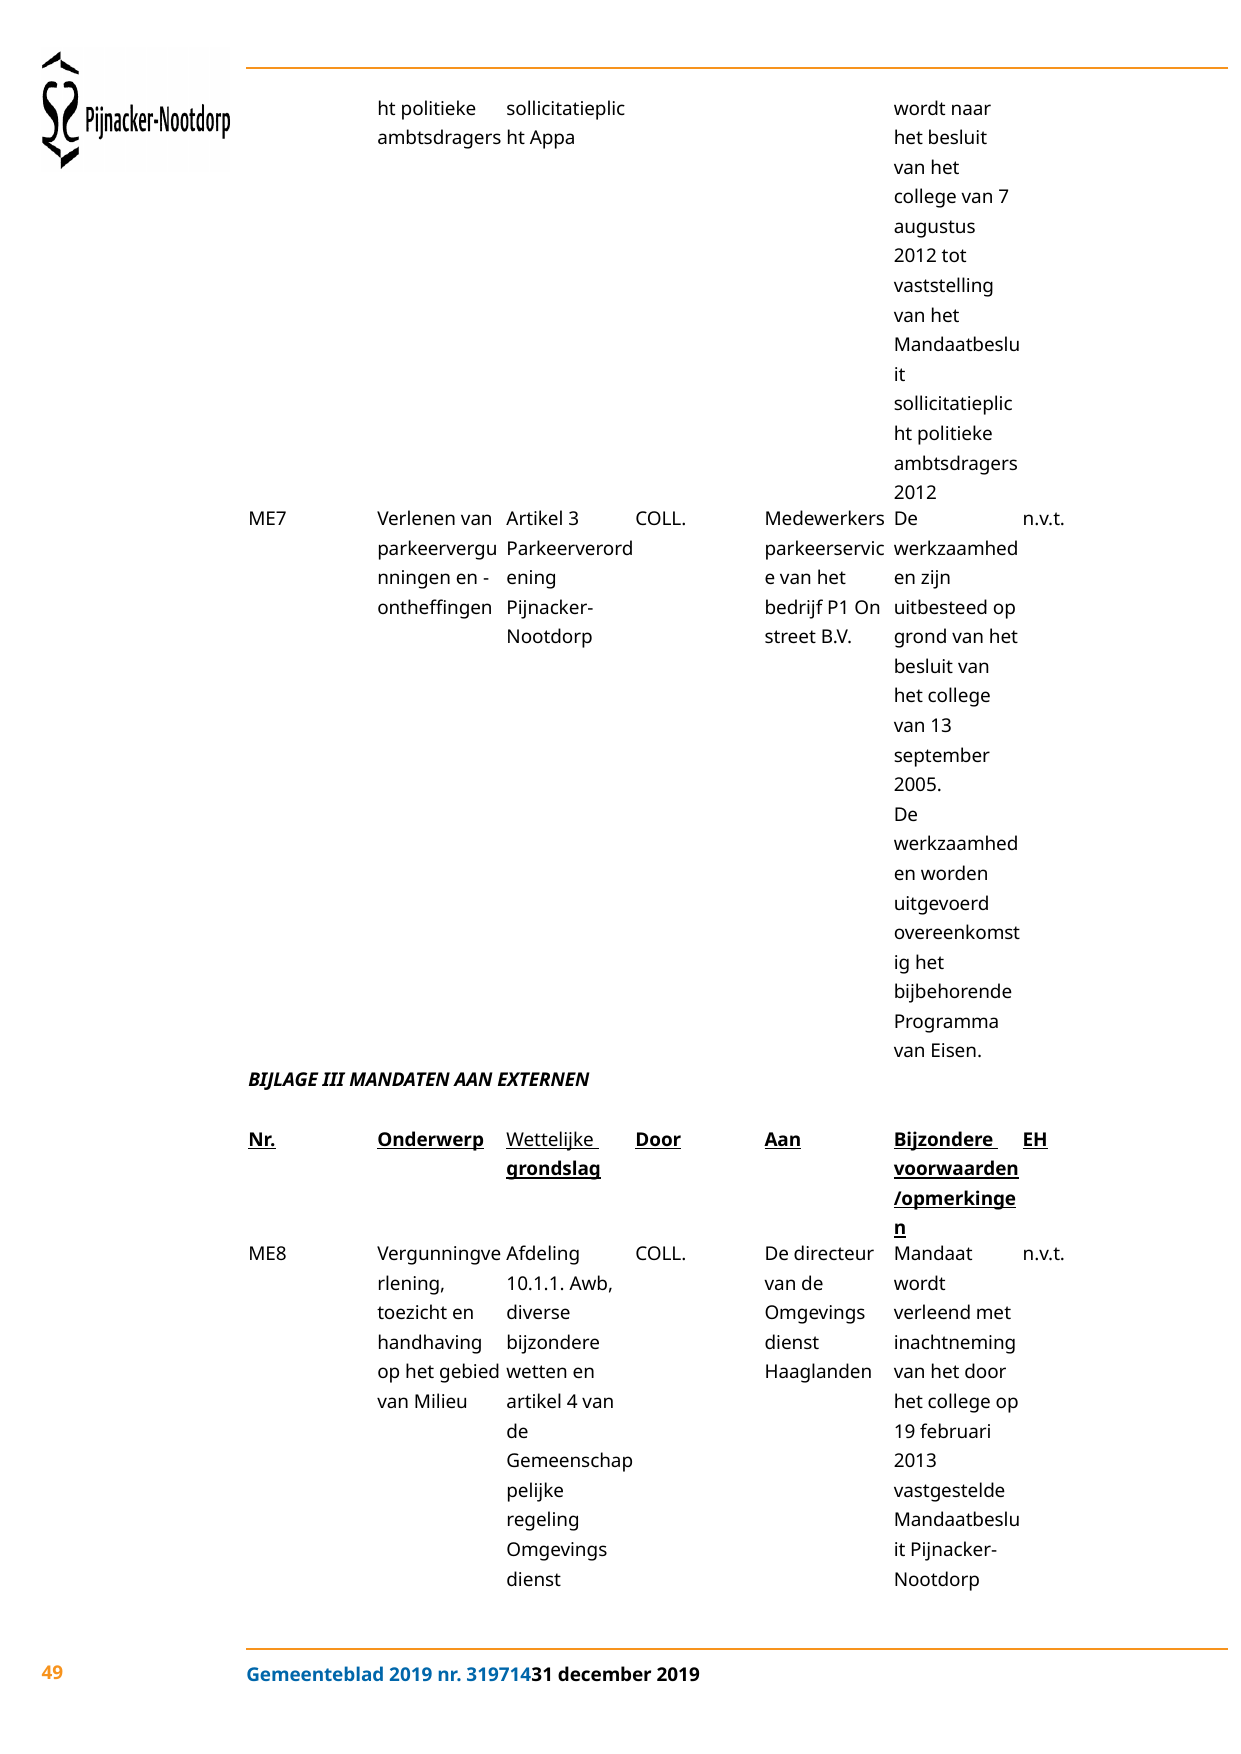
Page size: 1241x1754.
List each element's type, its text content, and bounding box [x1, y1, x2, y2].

table_cell COLL. [635, 1240, 764, 1591]
table_cell Artikel 3 Parkeerverordening Pijnacker-Nootdorp [506, 505, 635, 1063]
table_cell ME7 [248, 505, 377, 1063]
table_cell n.v.t. [1023, 1240, 1152, 1591]
table_cell wordt naar het besluit van het college van 7 augustus 2012 tot vaststelling van het Mandaatbesluit sollicitatieplicht politieke ambtsdragers 2012 [894, 95, 1022, 505]
table_cell n.v.t. [1023, 505, 1152, 1063]
table_cell [248, 95, 377, 505]
table_header Aan [764, 1126, 893, 1240]
table_header Wettelijke grondslag [506, 1126, 635, 1240]
table_cell ht politieke ambtsdragers [377, 95, 506, 505]
table_cell De werkzaamheden zijn uitbesteed op grond van het besluit van het college van 13 september 2005. De werkzaamheden worden uitgevoerd overeenkomstig het bijbehorende Programma van Eisen. [894, 505, 1022, 1063]
table_header Onderwerp [377, 1126, 506, 1240]
table_cell De directeur van de Omgevings dienst Haaglanden [764, 1240, 893, 1591]
table_header EH [1023, 1126, 1152, 1240]
text BIJLAGE III MANDATEN AAN EXTERNEN [248, 1067, 1152, 1092]
table_cell [635, 95, 764, 505]
table_cell sollicitatieplicht Appa [506, 95, 635, 505]
table_cell [1023, 95, 1152, 505]
table_cell Verlenen van parkeervergunningen en -ontheffingen [377, 505, 506, 1063]
table_header Nr. [248, 1126, 377, 1240]
table_header Bijzondere voorwaarden /opmerkingen [894, 1126, 1022, 1240]
table_cell ME8 [248, 1240, 377, 1591]
table_cell COLL. [635, 505, 764, 1063]
table_cell [764, 95, 893, 505]
picture [41, 47, 231, 172]
table_cell Afdeling 10.1.1. Awb, diverse bijzondere wetten en artikel 4 van de Gemeenschappelijke regeling Omgevings dienst [506, 1240, 635, 1591]
table_cell Medewerkers parkeerservice van het bedrijf P1 On street B.V. [764, 505, 893, 1063]
table_cell Mandaat wordt verleend met inachtneming van het door het college op 19 februari 2013 vastgestelde Mandaatbesluit Pijnacker-Nootdorp [894, 1240, 1022, 1591]
table_cell Vergunningverlening, toezicht en handhaving op het gebied van Milieu [377, 1240, 506, 1591]
table_header Door [635, 1126, 764, 1240]
